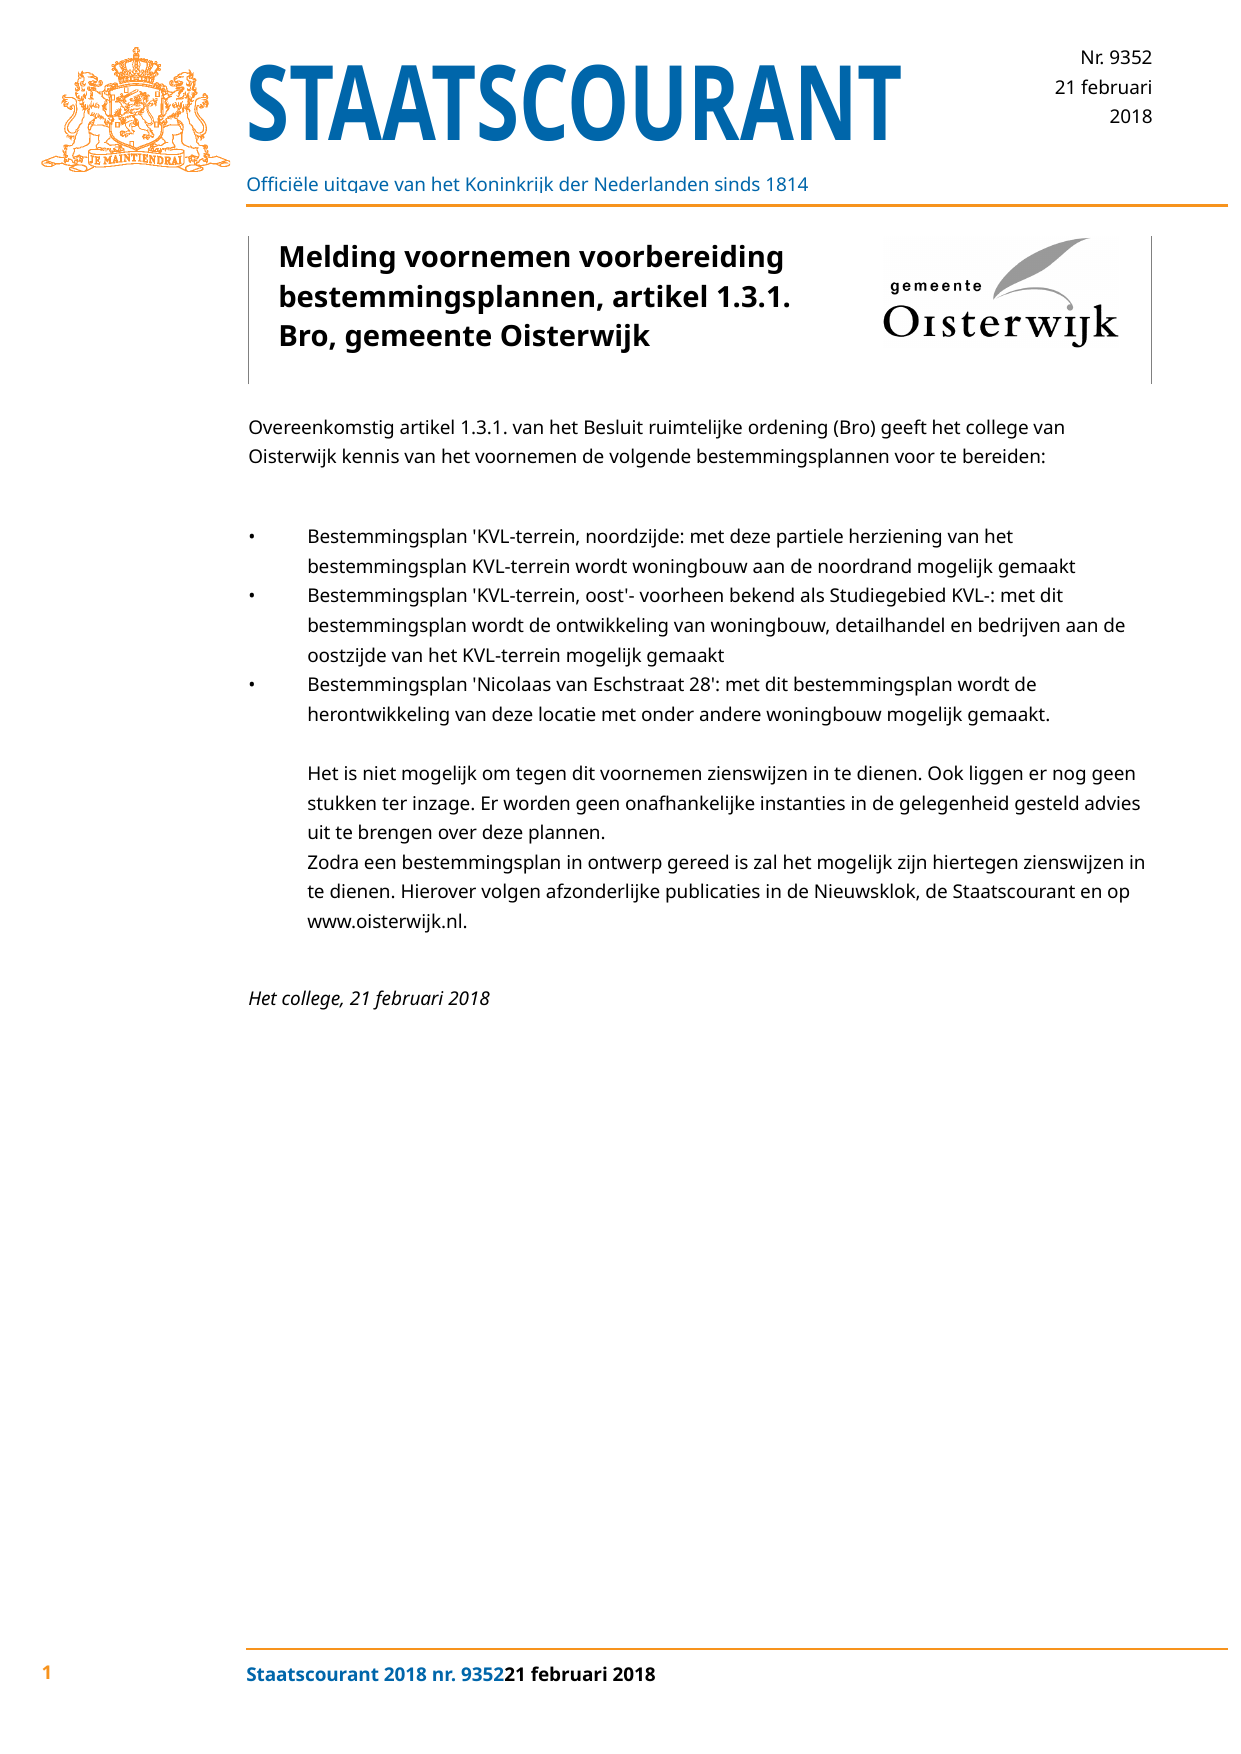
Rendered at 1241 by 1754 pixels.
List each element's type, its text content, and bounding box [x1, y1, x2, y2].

list Bestemmingsplan 'KVL-terrein, noordzijde: met deze partiele herziening van het bestemmingsplan KVL-terrein wordt woningbouw aan de noordrand mogelijk gemaakt [248, 523, 1152, 579]
text Overeenkomstig artikel 1.3.1. van het Besluit ruimtelijke ordening (Bro) geeft het college van Oisterwijk kennis van het voornemen de volgende bestemmingsplannen voor te bereiden: [248, 414, 1152, 469]
table_header Melding voornemen voorbereiding bestemmingsplannen, artikel 1.3.1. Bro, gemeente Oisterwijk [249, 236, 850, 384]
list Bestemmingsplan 'KVL-terrein, oost'- voorheen bekend als Studiegebied KVL-: met dit bestemmingsplan wordt de ontwikkeling van woningbouw, detailhandel en bedrijven aan de oostzijde van het KVL-terrein mogelijk gemaakt [248, 583, 1152, 668]
list Bestemmingsplan 'Nicolaas van Eschstraat 28': met dit bestemmingsplan wordt de herontwikkeling van deze locatie met onder andere woningbouw mogelijk gemaakt. [248, 671, 1152, 727]
text Het college, 21 februari 2018 [248, 986, 1152, 1011]
picture [41, 47, 231, 172]
list Het is niet mogelijk om tegen dit voornemen zienswijzen in te dienen. Ook liggen er nog geen stukken ter inzage. Er worden geen onafhankelijke instanties in de gelegenheid gesteld advies uit te brengen over deze plannen. [248, 760, 1152, 845]
table_header [850, 236, 1151, 384]
picture [882, 236, 1119, 348]
list Zodra een bestemmingsplan in ontwerp gereed is zal het mogelijk zijn hiertegen zienswijzen in te dienen. Hierover volgen afzonderlijke publicaties in de Nieuwsklok, de Staatscourant en op www.oisterwijk.nl. [248, 849, 1152, 934]
